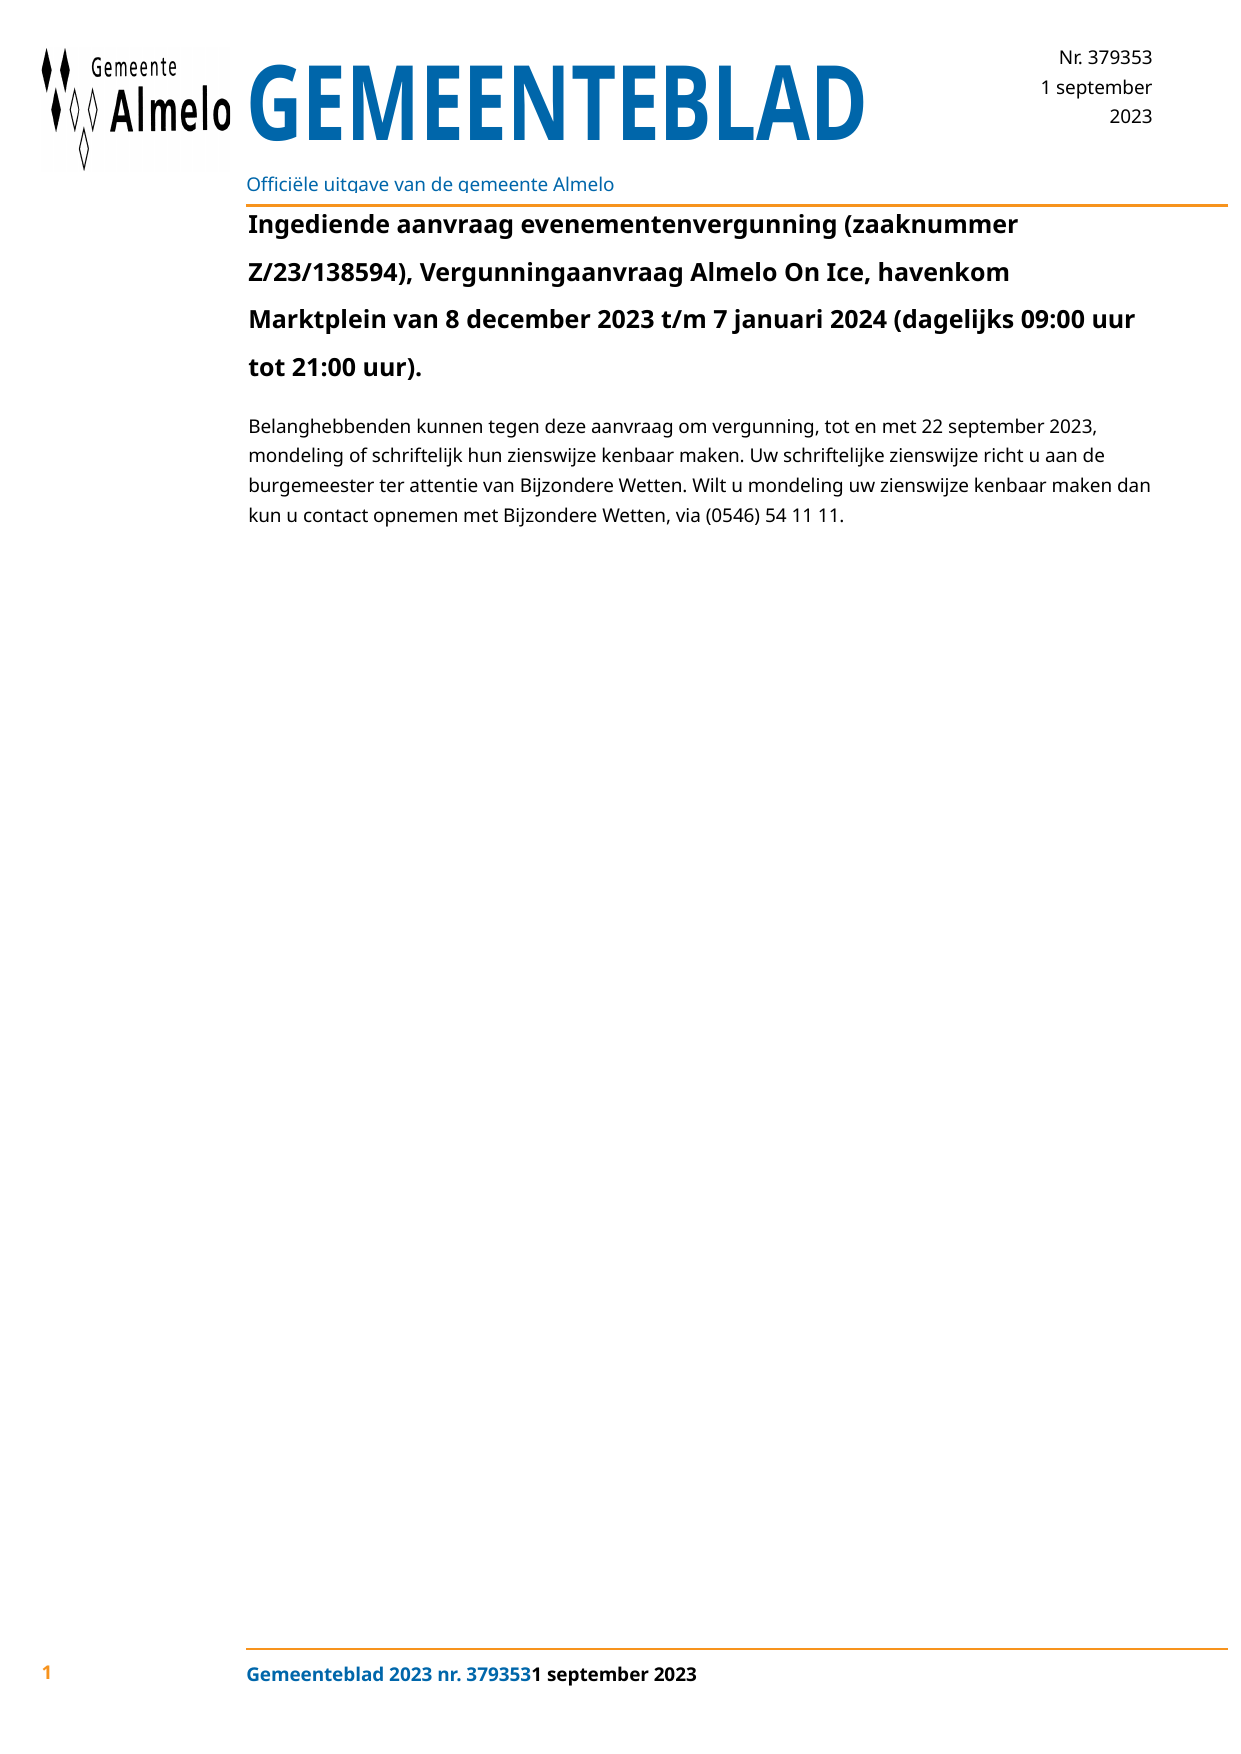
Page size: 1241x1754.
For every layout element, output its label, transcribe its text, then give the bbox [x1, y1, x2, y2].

text Belanghebbenden kunnen tegen deze aanvraag om vergunning, tot en met 22 september 2023, mondeling of schriftelijk hun zienswijze kenbaar maken. Uw schriftelijke zienswijze richt u aan de burgemeester ter attentie van Bijzondere Wetten. Wilt u mondeling uw zienswijze kenbaar maken dan kun u contact opnemen met Bijzondere Wetten, via (0546) 54 11 11. [248, 413, 1152, 528]
picture [41, 47, 231, 172]
text Ingediende aanvraag evenementenvergunning (zaaknummer Z/23/138594), Vergunningaanvraag Almelo On Ice, havenkom Marktplein van 8 december 2023 t/m 7 januari 2024 (dagelijks 09:00 uur tot 21:00 uur). [248, 207, 1152, 384]
